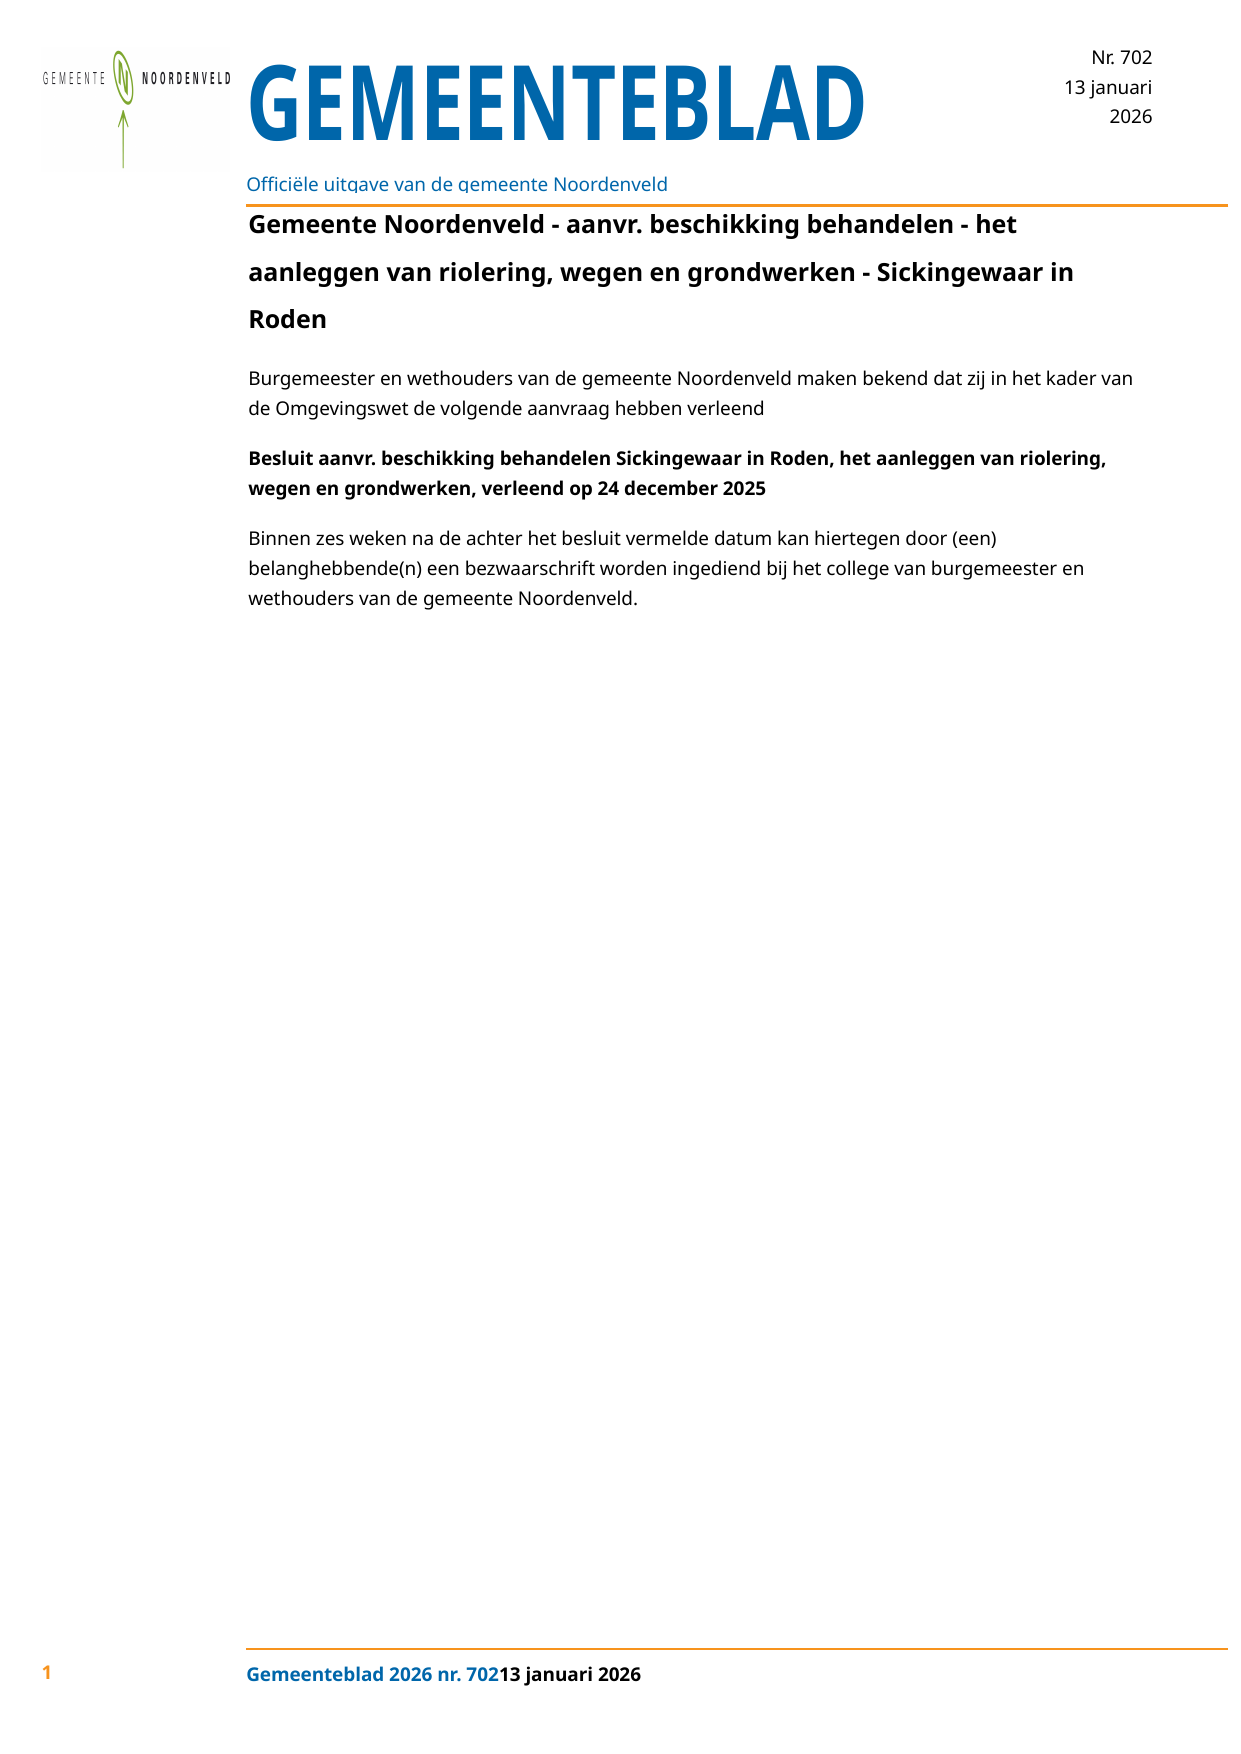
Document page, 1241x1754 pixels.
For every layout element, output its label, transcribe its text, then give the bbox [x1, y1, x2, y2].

text Binnen zes weken na de achter het besluit vermelde datum kan hiertegen door (een) belanghebbende(n) een bezwaarschrift worden ingediend bij het college van burgemeester en wethouders van de gemeente Noordenveld. [248, 526, 1152, 610]
text Gemeente Noordenveld - aanvr. beschikking behandelen - het aanleggen van riolering, wegen en grondwerken - Sickingewaar in Roden [248, 207, 1152, 336]
text Besluit aanvr. beschikking behandelen Sickingewaar in Roden, het aanleggen van riolering, wegen en grondwerken, verleend op 24 december 2025 [248, 446, 1152, 501]
text Burgemeester en wethouders van de gemeente Noordenveld maken bekend dat zij in het kader van de Omgevingswet de volgende aanvraag hebben verleend [248, 366, 1152, 421]
picture [41, 47, 231, 172]
